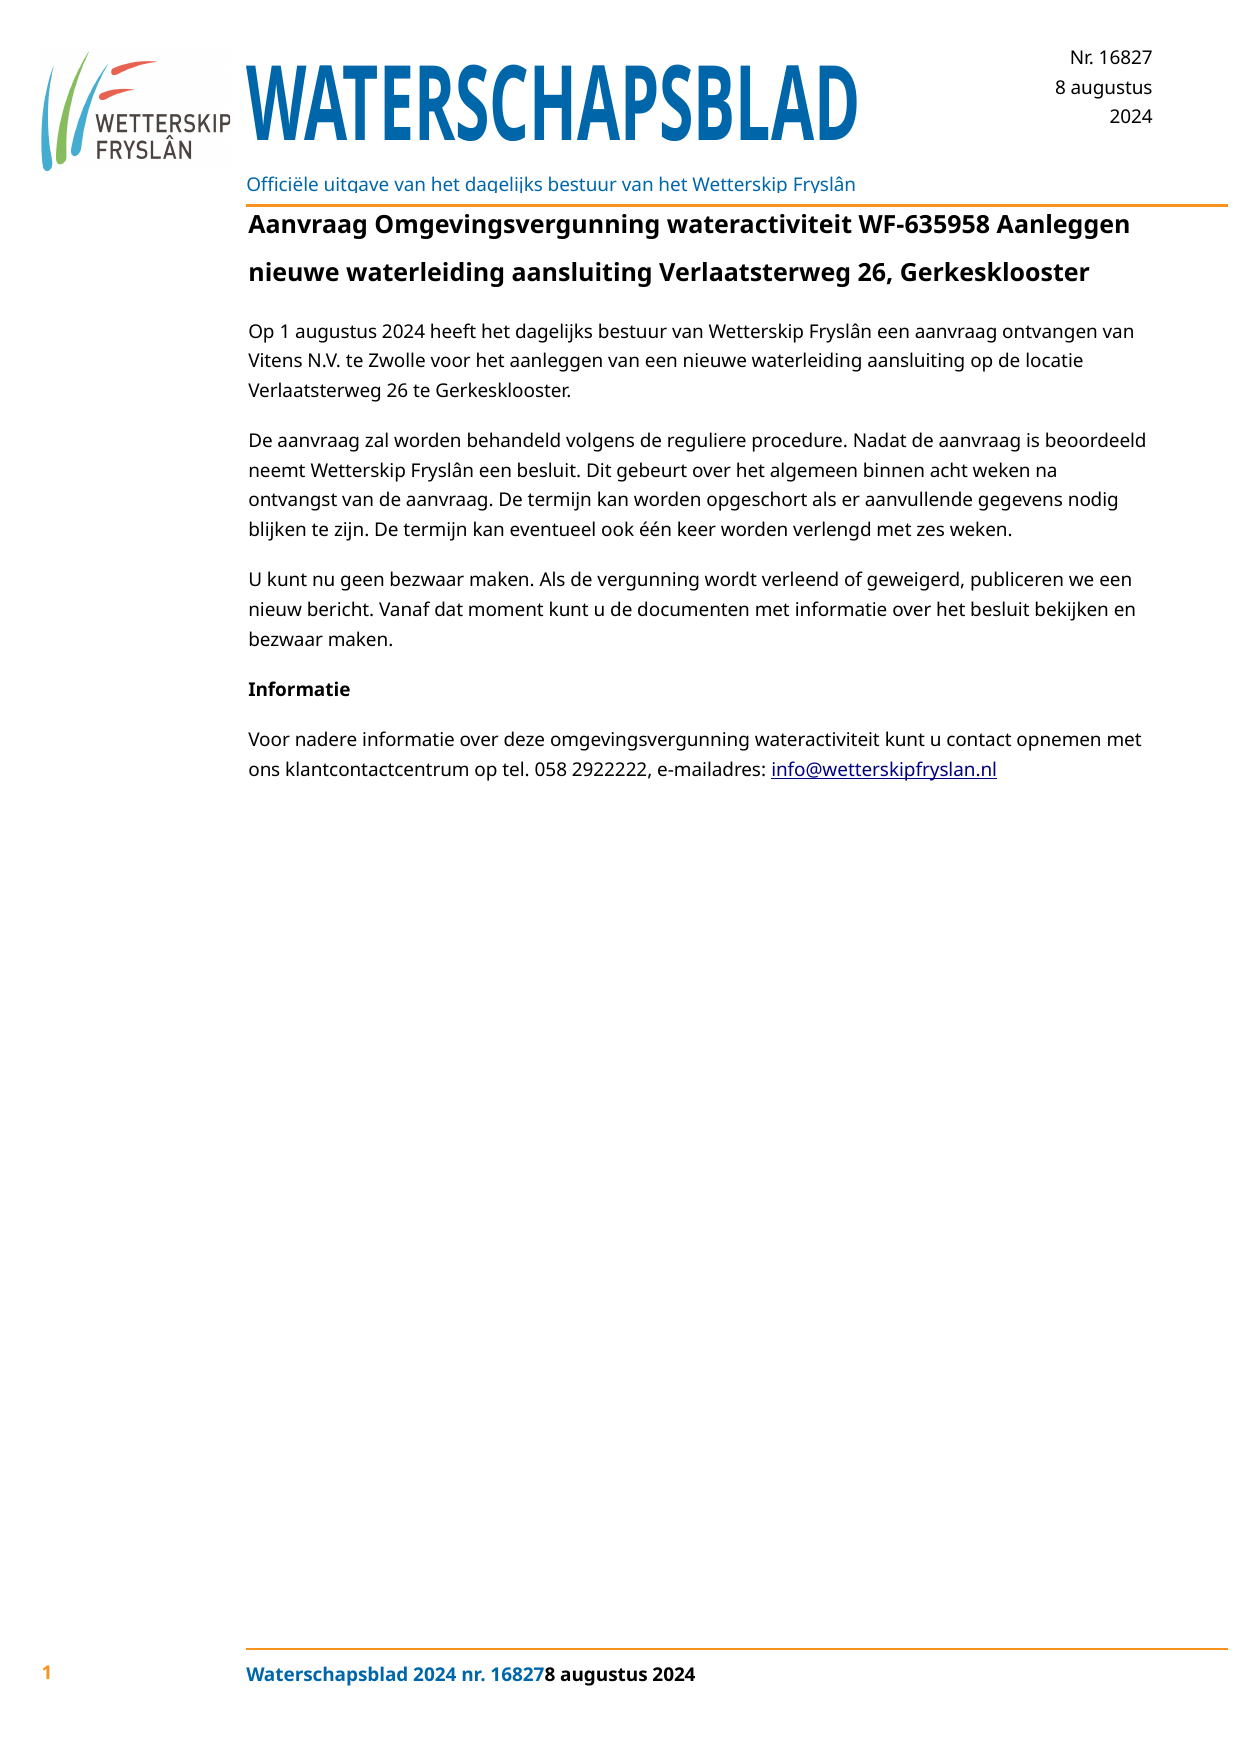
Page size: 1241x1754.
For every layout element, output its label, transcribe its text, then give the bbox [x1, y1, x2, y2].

picture [41, 47, 231, 172]
text U kunt nu geen bezwaar maken. Als de vergunning wordt verleend of geweigerd, publiceren we een nieuw bericht. Vanaf dat moment kunt u de documenten met informatie over het besluit bekijken en bezwaar maken. [248, 567, 1152, 652]
text Voor nadere informatie over deze omgevingsvergunning wateractiviteit kunt u contact opnemen met ons klantcontactcentrum op tel. 058 2922222, e-mailadres: info@wetterskipfryslan.nl [248, 727, 1152, 782]
text De aanvraag zal worden behandeld volgens de reguliere procedure. Nadat de aanvraag is beoordeeld neemt Wetterskip Fryslân een besluit. Dit gebeurt over het algemeen binnen acht weken na ontvangst van de aanvraag. De termijn kan worden opgeschort als er aanvullende gegevens nodig blijken te zijn. De termijn kan eventueel ook één keer worden verlengd met zes weken. [248, 427, 1152, 542]
text Informatie [248, 676, 1152, 702]
text Aanvraag Omgevingsvergunning wateractiviteit WF-635958 Aanleggen nieuwe waterleiding aansluiting Verlaatsterweg 26, Gerkesklooster [248, 207, 1152, 288]
text Op 1 augustus 2024 heeft het dagelijks bestuur van Wetterskip Fryslân een aanvraag ontvangen van Vitens N.V. te Zwolle voor het aanleggen van een nieuwe waterleiding aansluiting op de locatie Verlaatsterweg 26 te Gerkesklooster. [248, 318, 1152, 403]
